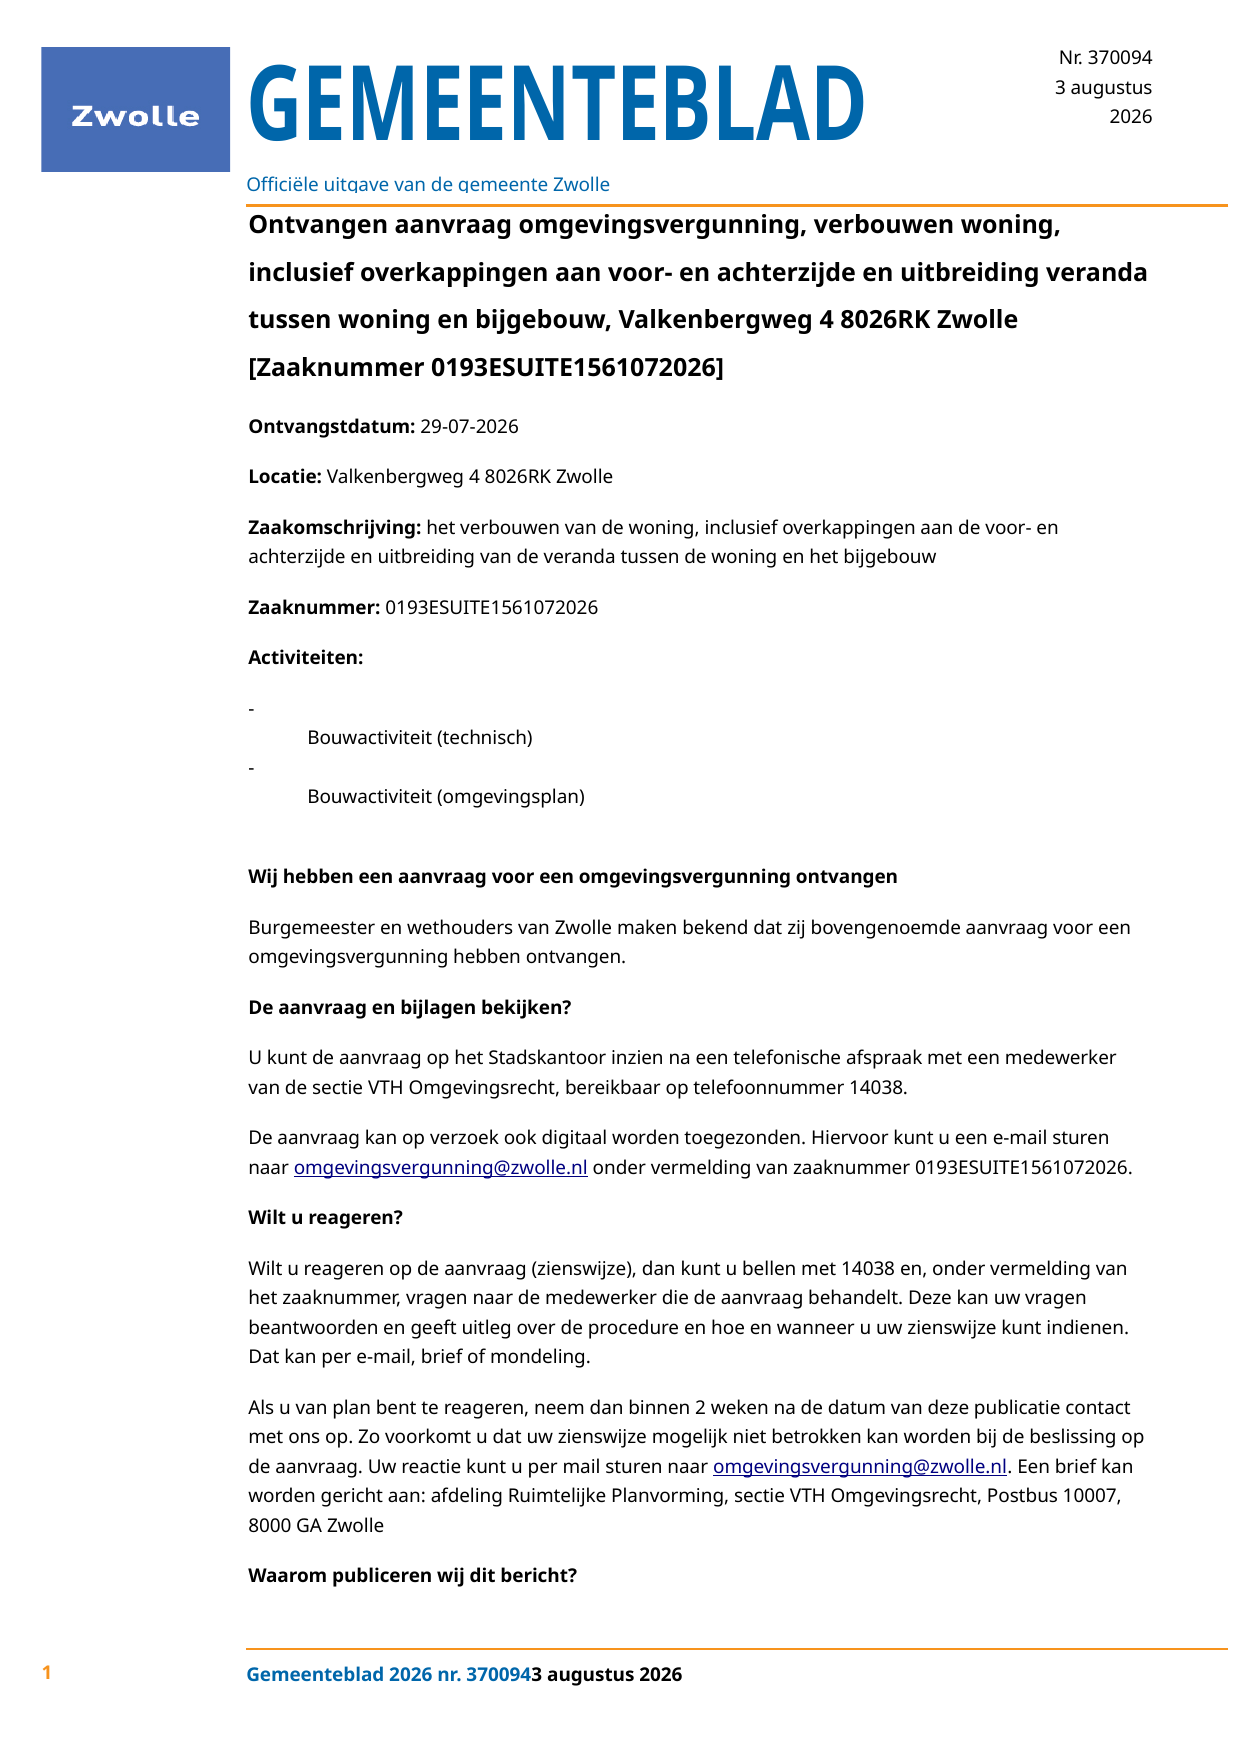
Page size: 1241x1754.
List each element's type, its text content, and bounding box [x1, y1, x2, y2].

text Waarom publiceren wij dit bericht? [248, 1563, 1152, 1588]
picture [41, 47, 231, 172]
list Bouwactiviteit (technisch) [248, 724, 1152, 750]
text De aanvraag kan op verzoek ook digitaal worden toegezonden. Hiervoor kunt u een e-mail sturen naar omgevingsvergunning@zwolle.nl onder vermelding van zaaknummer 0193ESUITE1561072026. [248, 1124, 1152, 1180]
text Wilt u reageren? [248, 1204, 1152, 1230]
text U kunt de aanvraag op het Stadskantoor inzien na een telefonische afspraak met een medewerker van de sectie VTH Omgevingsrecht, bereikbaar op telefoonnummer 14038. [248, 1044, 1152, 1100]
text De aanvraag en bijlagen bekijken? [248, 994, 1152, 1020]
text Locatie: Valkenbergweg 4 8026RK Zwolle [248, 463, 1152, 489]
text Burgemeester en wethouders van Zwolle maken bekend dat zij bovengenoemde aanvraag voor een omgevingsvergunning hebben ontvangen. [248, 914, 1152, 969]
text Activiteiten: [248, 644, 1152, 670]
text Zaaknummer: 0193ESUITE1561072026 [248, 594, 1152, 620]
text Ontvangstdatum: 29-07-2026 [248, 413, 1152, 439]
text Zaakomschrijving: het verbouwen van de woning, inclusief overkappingen aan de voor- en achterzijde en uitbreiding van de veranda tussen de woning en het bijgebouw [248, 514, 1152, 569]
text Ontvangen aanvraag omgevingsvergunning, verbouwen woning, inclusief overkappingen aan voor- en achterzijde en uitbreiding veranda tussen woning en bijgebouw, Valkenbergweg 4 8026RK Zwolle [Zaaknummer 0193ESUITE1561072026] [248, 207, 1152, 384]
text Wij hebben een aanvraag voor een omgevingsvergunning ontvangen [248, 863, 1152, 889]
text Wilt u reageren op de aanvraag (zienswijze), dan kunt u bellen met 14038 en, onder vermelding van het zaaknummer, vragen naar de medewerker die de aanvraag behandelt. Deze kan uw vragen beantwoorden en geeft uitleg over de procedure en hoe en wanneer u uw zienswijze kunt indienen. Dat kan per e-mail, brief of mondeling. [248, 1255, 1152, 1369]
text Als u van plan bent te reageren, neem dan binnen 2 weken na de datum van deze publicatie contact met ons op. Zo voorkomt u dat uw zienswijze mogelijk niet betrokken kan worden bij de beslissing op de aanvraag. Uw reactie kunt u per mail sturen naar omgevingsvergunning@zwolle.nl. Een brief kan worden gericht aan: afdeling Ruimtelijke Planvorming, sectie VTH Omgevingsrecht, Postbus 10007, 8000 GA Zwolle [248, 1394, 1152, 1538]
list Bouwactiviteit (omgevingsplan) [248, 783, 1152, 809]
